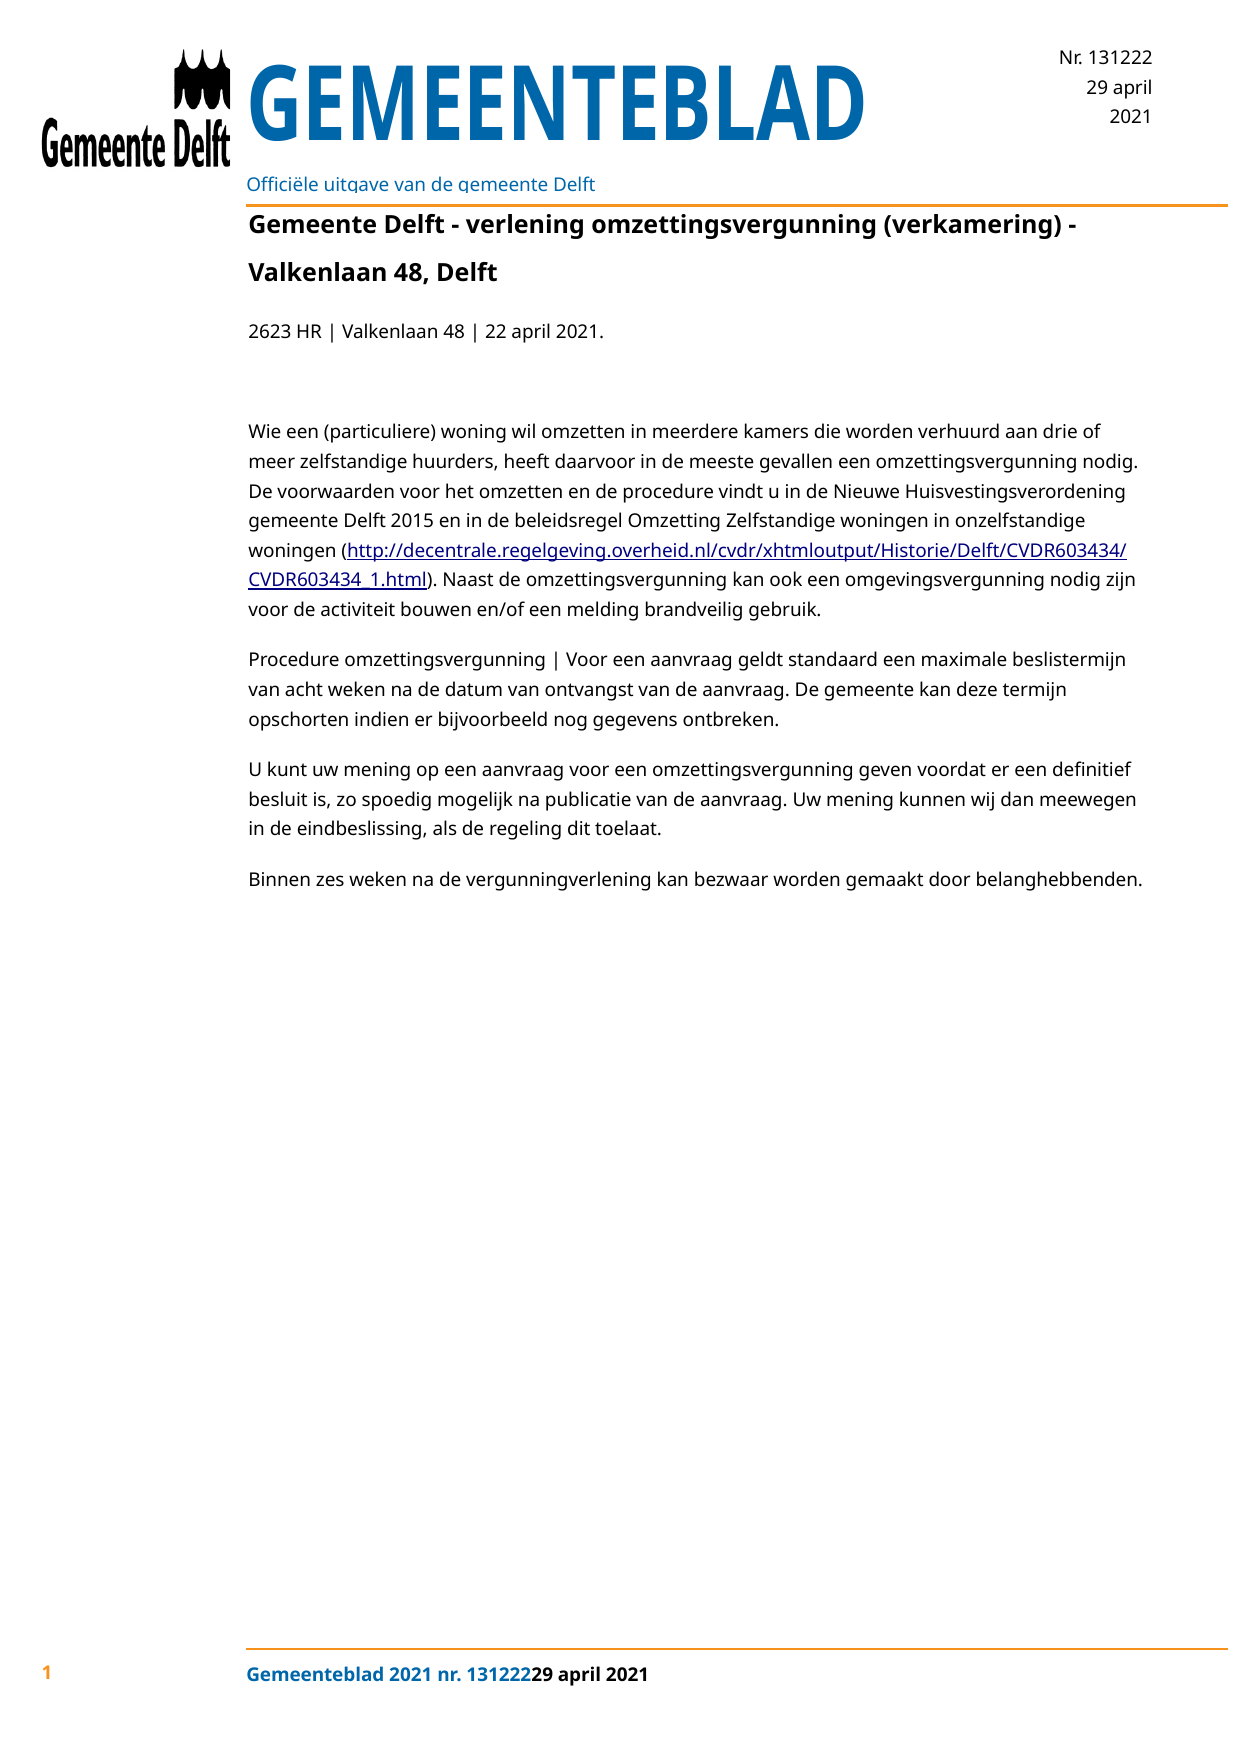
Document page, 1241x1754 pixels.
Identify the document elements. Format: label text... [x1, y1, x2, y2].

text 2623 HR | Valkenlaan 48 | 22 april 2021. [248, 318, 1152, 344]
text Wie een (particuliere) woning wil omzetten in meerdere kamers die worden verhuurd aan drie of meer zelfstandige huurders, heeft daarvoor in de meeste gevallen een omzettingsvergunning nodig. De voorwaarden voor het omzetten en de procedure vindt u in de Nieuwe Huisvestingsverordening gemeente Delft 2015 en in de beleidsregel Omzetting Zelfstandige woningen in onzelfstandige woningen (http://decentrale.regelgeving.overheid.nl/cvdr/xhtmloutput/Historie/Delft/CVDR603434/CVDR603434_1.html). Naast de omzettingsvergunning kan ook een omgevingsvergunning nodig zijn voor de activiteit bouwen en/of een melding brandveilig gebruik. [248, 419, 1152, 622]
text U kunt uw mening op een aanvraag voor een omzettingsvergunning geven voordat er een definitief besluit is, zo spoedig mogelijk na publicatie van de aanvraag. Uw mening kunnen wij dan meewegen in de eindbeslissing, als de regeling dit toelaat. [248, 756, 1152, 841]
text Binnen zes weken na de vergunningverlening kan bezwaar worden gemaakt door belanghebbenden. [248, 866, 1152, 892]
text Procedure omzettingsvergunning | Voor een aanvraag geldt standaard een maximale beslistermijn van acht weken na de datum van ontvangst van de aanvraag. De gemeente kan deze termijn opschorten indien er bijvoorbeeld nog gegevens ontbreken. [248, 647, 1152, 732]
text Gemeente Delft - verlening omzettingsvergunning (verkamering) - Valkenlaan 48, Delft [248, 207, 1152, 288]
picture [41, 47, 231, 172]
